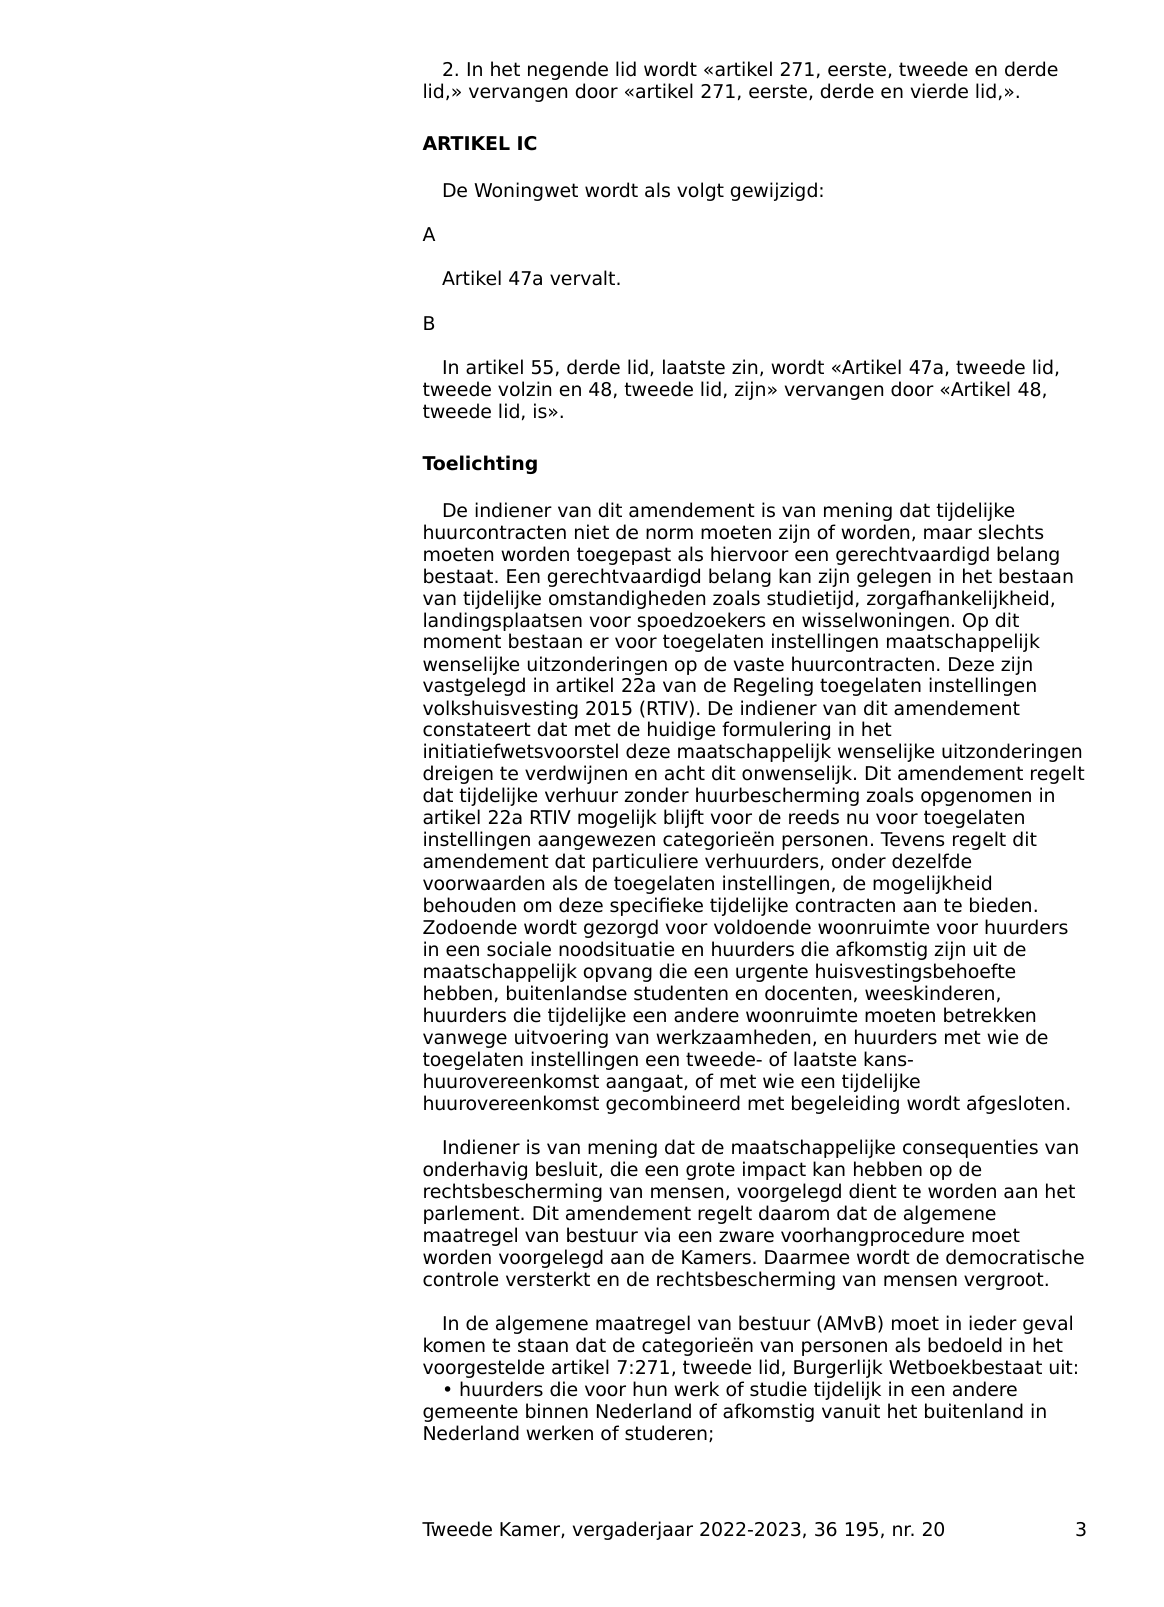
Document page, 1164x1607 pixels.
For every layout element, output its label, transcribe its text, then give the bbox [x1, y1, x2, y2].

text Indiener is van mening dat de maatschappelijke consequenties van onderhavig besluit, die een grote impact kan hebben op de rechtsbescherming van mensen, voorgelegd dient te worden aan het parlement. Dit amendement regelt daarom dat de algemene maatregel van bestuur via een zware voorhangprocedure moet worden voorgelegd aan de Kamers. Daarmee wordt de democratische controle versterkt en de rechtsbescherming van mensen vergroot. [422, 1137, 1087, 1291]
text In artikel 55, derde lid, laatste zin, wordt «Artikel 47a, tweede lid, tweede volzin en 48, tweede lid, zijn» vervangen door «Artikel 48, tweede lid, is». [422, 357, 1087, 423]
text 2. In het negende lid wordt «artikel 271, eerste, tweede en derde lid,» vervangen door «artikel 271, eerste, derde en vierde lid,». [422, 59, 1087, 103]
text De Woningwet wordt als volgt gewijzigd: [422, 180, 1087, 202]
text • huurders die voor hun werk of studie tijdelijk in een andere gemeente binnen Nederland of afkomstig vanuit het buitenland in Nederland werken of studeren; [422, 1379, 1087, 1445]
subtitle Toelichting [422, 453, 1087, 474]
text De indiener van dit amendement is van mening dat tijdelijke huurcontracten niet de norm moeten zijn of worden, maar slechts moeten worden toegepast als hiervoor een gerechtvaardigd belang bestaat. Een gerechtvaardigd belang kan zijn gelegen in het bestaan van tijdelijke omstandigheden zoals studietijd, zorgafhankelijkheid, landingsplaatsen voor spoedzoekers en wisselwoningen. Op dit moment bestaan er voor toegelaten instellingen maatschappelijk wenselijke uitzonderingen op de vaste huurcontracten. Deze zijn vastgelegd in artikel 22a van de Regeling toegelaten instellingen volkshuisvesting 2015 (RTIV). De indiener van dit amendement constateert dat met de huidige formulering in het initiatiefwetsvoorstel deze maatschappelijk wenselijke uitzonderingen dreigen te verdwijnen en acht dit onwenselijk. Dit amendement regelt dat tijdelijke verhuur zonder huurbescherming zoals opgenomen in artikel 22a RTIV mogelijk blijft voor de reeds nu voor toegelaten instellingen aangewezen categorieën personen. Tevens regelt dit amendement dat particuliere verhuurders, onder dezelfde voorwaarden als de toegelaten instellingen, de mogelijkheid behouden om deze specifieke tijdelijke contracten aan te bieden. Zodoende wordt gezorgd voor voldoende woonruimte voor huurders in een sociale noodsituatie en huurders die afkomstig zijn uit de maatschappelijk opvang die een urgente huisvestingsbehoefte hebben, buitenlandse studenten en docenten, weeskinderen, huurders die tijdelijke een andere woonruimte moeten betrekken vanwege uitvoering van werkzaamheden, en huurders met wie de toegelaten instellingen een tweede- of laatste kans-huurovereenkomst aangaat, of met wie een tijdelijke huurovereenkomst gecombineerd met begeleiding wordt afgesloten. [422, 499, 1087, 1115]
subtitle ARTIKEL IC [422, 133, 1087, 155]
text Artikel 47a vervalt. [422, 268, 1087, 290]
text In de algemene maatregel van bestuur (AMvB) moet in ieder geval komen te staan dat de categorieën van personen als bedoeld in het voorgestelde artikel 7:271, tweede lid, Burgerlijk Wetboekbestaat uit: [422, 1313, 1087, 1379]
text A [422, 224, 1087, 246]
text B [422, 312, 1087, 334]
